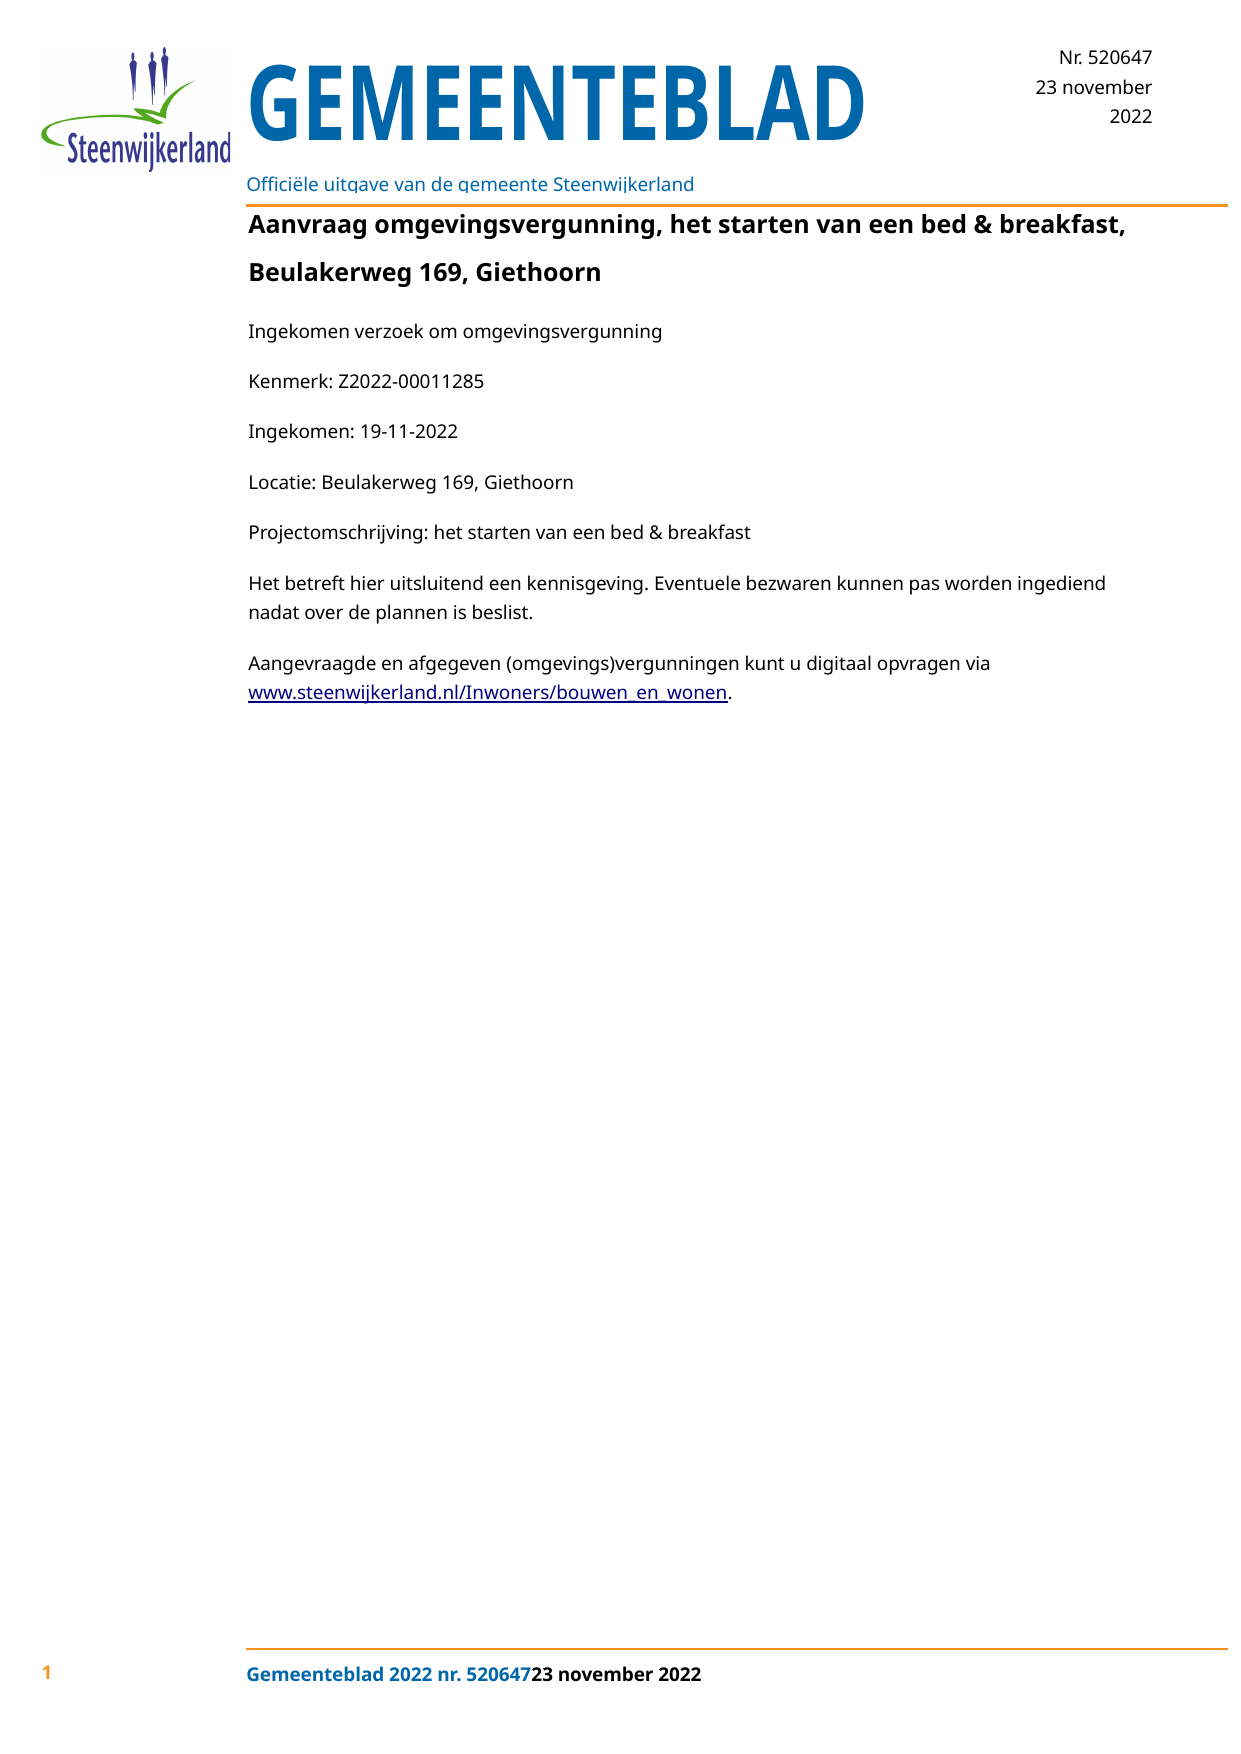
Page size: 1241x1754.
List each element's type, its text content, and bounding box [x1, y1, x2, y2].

text Locatie: Beulakerweg 169, Giethoorn [248, 469, 1152, 495]
picture [41, 47, 231, 172]
text Projectomschrijving: het starten van een bed & breakfast [248, 519, 1152, 545]
text Kenmerk: Z2022-00011285 [248, 368, 1152, 394]
text Ingekomen: 19-11-2022 [248, 419, 1152, 444]
text Het betreft hier uitsluitend een kennisgeving. Eventuele bezwaren kunnen pas worden ingediend nadat over de plannen is beslist. [248, 570, 1152, 625]
text Aangevraagde en afgegeven (omgevings)vergunningen kunt u digitaal opvragen via www.steenwijkerland.nl/Inwoners/bouwen_en_wonen. [248, 650, 1152, 705]
text Ingekomen verzoek om omgevingsvergunning [248, 318, 1152, 344]
text Aanvraag omgevingsvergunning, het starten van een bed & breakfast, Beulakerweg 169, Giethoorn [248, 207, 1152, 288]
